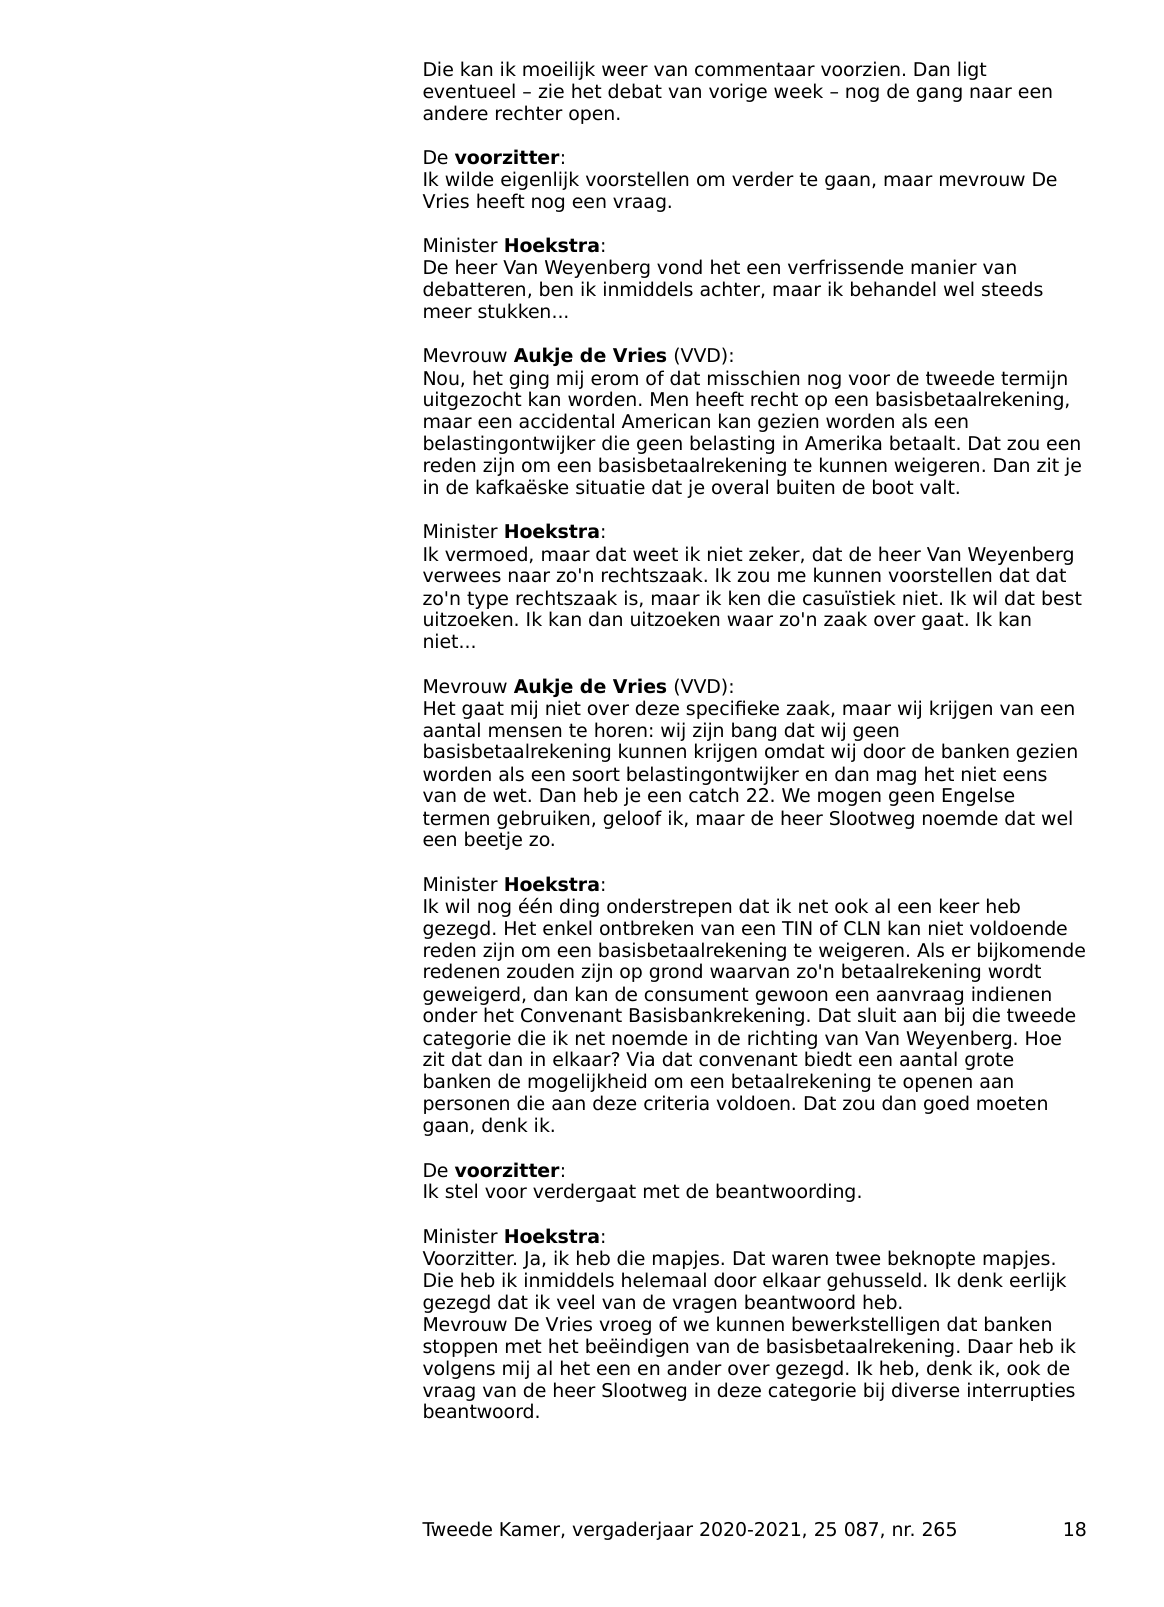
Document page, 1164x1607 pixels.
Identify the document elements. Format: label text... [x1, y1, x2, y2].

text Minister Hoekstra: [422, 235, 1087, 257]
text Ik wilde eigenlijk voorstellen om verder te gaan, maar mevrouw De Vries heeft nog een vraag. [422, 169, 1087, 213]
text Voorzitter. Ja, ik heb die mapjes. Dat waren twee beknopte mapjes. Die heb ik inmiddels helemaal door elkaar gehusseld. Ik denk eerlijk gezegd dat ik veel van de vragen beantwoord heb. [422, 1248, 1087, 1313]
text Minister Hoekstra: [422, 1226, 1087, 1248]
text De voorzitter: [422, 1159, 1087, 1181]
text Mevrouw De Vries vroeg of we kunnen bewerkstelligen dat banken stoppen met het beëindigen van de basisbetaalrekening. Daar heb ik volgens mij al het een en ander over gezegd. Ik heb, denk ik, ook de vraag van de heer Slootweg in deze categorie bij diverse interrupties beantwoord. [422, 1313, 1087, 1423]
text Ik vermoed, maar dat weet ik niet zeker, dat de heer Van Weyenberg verwees naar zo'n rechtszaak. Ik zou me kunnen voorstellen dat dat zo'n type rechtszaak is, maar ik ken die casuïstiek niet. Ik wil dat best uitzoeken. Ik kan dan uitzoeken waar zo'n zaak over gaat. Ik kan niet... [422, 543, 1087, 653]
text De heer Van Weyenberg vond het een verfrissende manier van debatteren, ben ik inmiddels achter, maar ik behandel wel steeds meer stukken... [422, 257, 1087, 323]
text Ik wil nog één ding onderstrepen dat ik net ook al een keer heb gezegd. Het enkel ontbreken van een TIN of CLN kan niet voldoende reden zijn om een basisbetaalrekening te weigeren. Als er bijkomende redenen zouden zijn op grond waarvan zo'n betaalrekening wordt geweigerd, dan kan de consument gewoon een aanvraag indienen onder het Convenant Basisbankrekening. Dat sluit aan bij die tweede categorie die ik net noemde in de richting van Van Weyenberg. Hoe zit dat dan in elkaar? Via dat convenant biedt een aantal grote banken de mogelijkheid om een betaalrekening te openen aan personen die aan deze criteria voldoen. Dat zou dan goed moeten gaan, denk ik. [422, 896, 1087, 1137]
text Die kan ik moeilijk weer van commentaar voorzien. Dan ligt eventueel – zie het debat van vorige week – nog de gang naar een andere rechter open. [422, 59, 1087, 125]
text Mevrouw Aukje de Vries (VVD): [422, 676, 1087, 697]
text Minister Hoekstra: [422, 521, 1087, 543]
text Het gaat mij niet over deze specifieke zaak, maar wij krijgen van een aantal mensen te horen: wij zijn bang dat wij geen basisbetaalrekening kunnen krijgen omdat wij door de banken gezien worden als een soort belastingontwijker en dan mag het niet eens van de wet. Dan heb je een catch 22. We mogen geen Engelse termen gebruiken, geloof ik, maar de heer Slootweg noemde dat wel een beetje zo. [422, 697, 1087, 851]
text De voorzitter: [422, 147, 1087, 169]
text Ik stel voor verdergaat met de beantwoording. [422, 1181, 1087, 1203]
text Mevrouw Aukje de Vries (VVD): [422, 345, 1087, 367]
text Nou, het ging mij erom of dat misschien nog voor de tweede termijn uitgezocht kan worden. Men heeft recht op een basisbetaalrekening, maar een accidental American kan gezien worden als een belastingontwijker die geen belasting in Amerika betaalt. Dat zou een reden zijn om een basisbetaalrekening te kunnen weigeren. Dan zit je in de kafkaëske situatie dat je overal buiten de boot valt. [422, 367, 1087, 499]
text Minister Hoekstra: [422, 873, 1087, 896]
